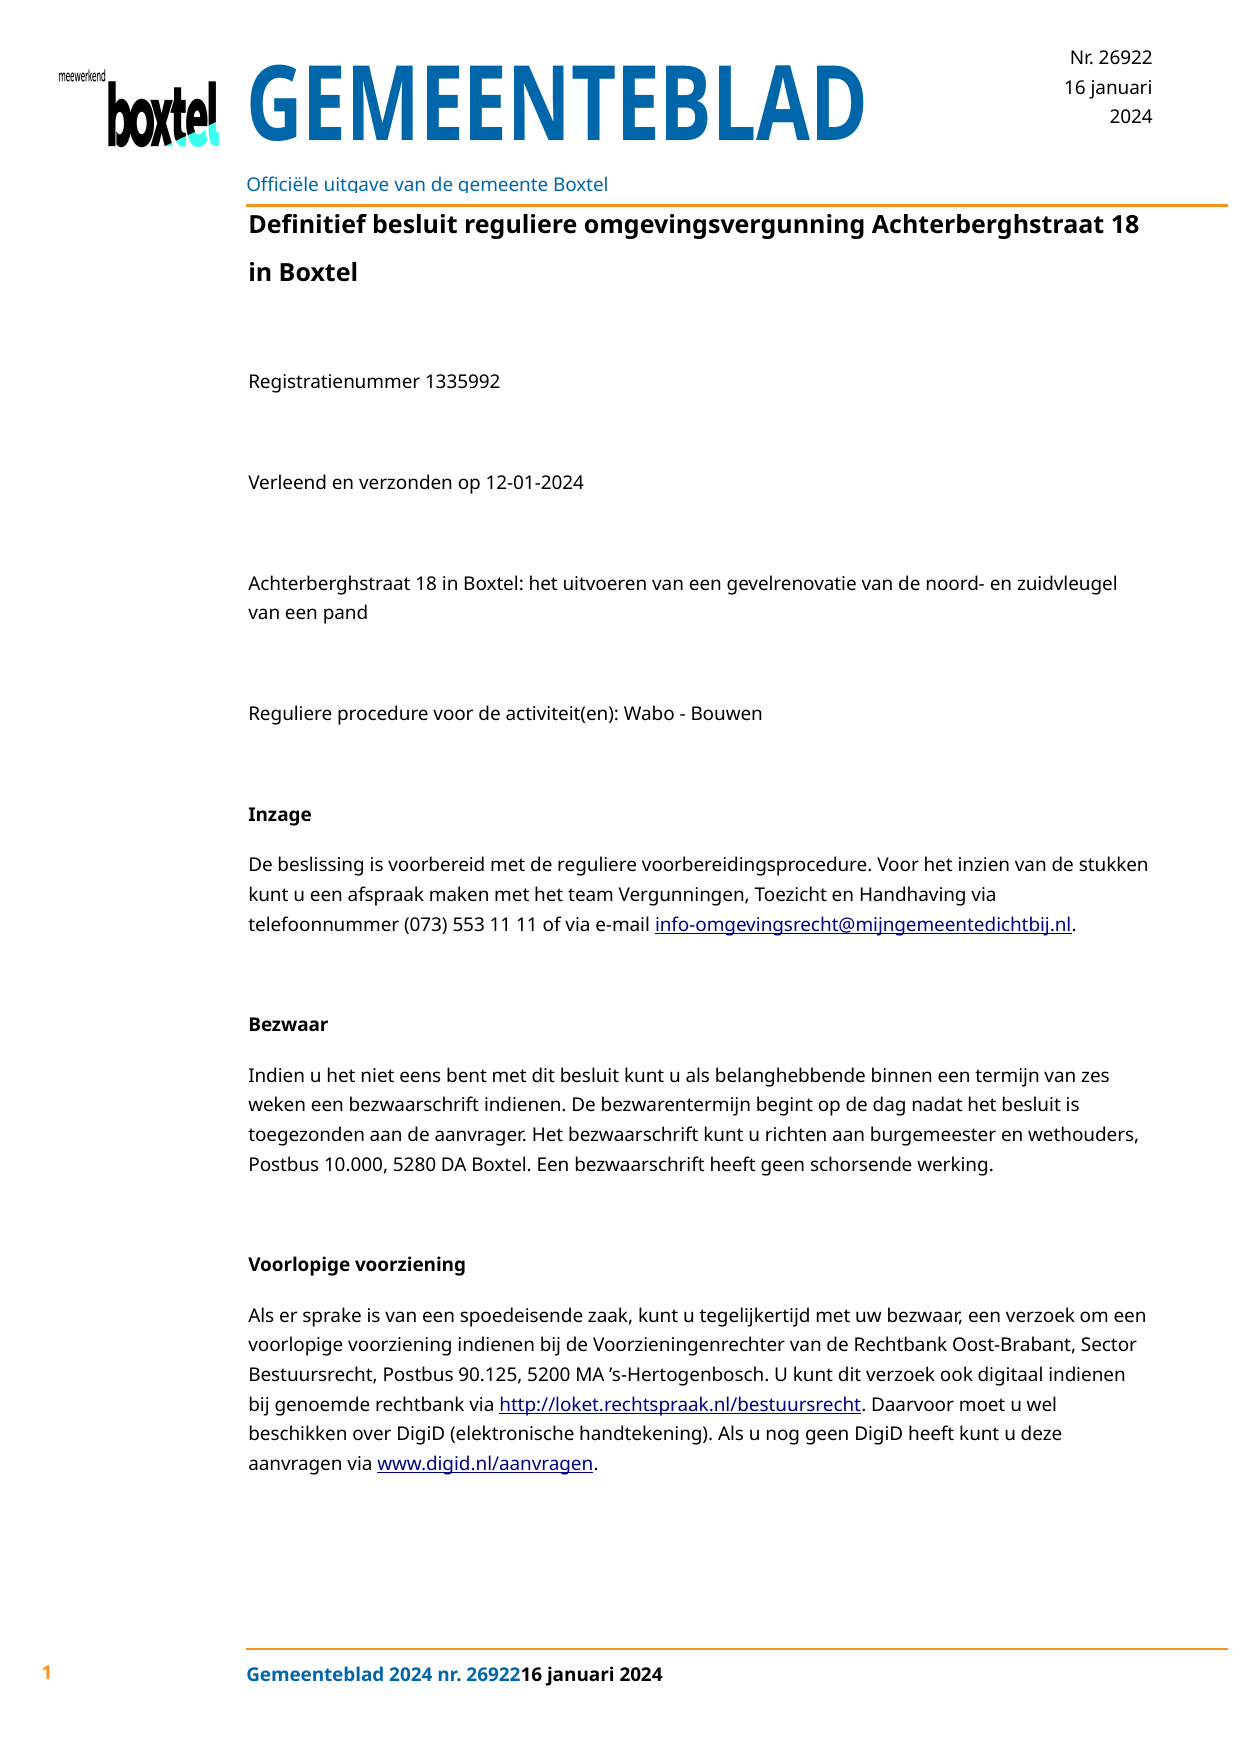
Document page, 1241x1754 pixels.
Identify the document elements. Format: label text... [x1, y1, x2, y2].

text De beslissing is voorbereid met de reguliere voorbereidingsprocedure. Voor het inzien van de stukken kunt u een afspraak maken met het team Vergunningen, Toezicht en Handhaving via telefoonnummer (073) 553 11 11 of via e-mail info-omgevingsrecht@mijngemeentedichtbij.nl. [248, 852, 1152, 937]
picture [41, 47, 231, 172]
text Reguliere procedure voor de activiteit(en): Wabo - Bouwen [248, 700, 1152, 726]
text Verleend en verzonden op 12-01-2024 [248, 469, 1152, 495]
text Achterberghstraat 18 in Boxtel: het uitvoeren van een gevelrenovatie van de noord- en zuidvleugel van een pand [248, 570, 1152, 625]
text Voorlopige voorziening [248, 1252, 1152, 1277]
text Indien u het niet eens bent met dit besluit kunt u als belanghebbende binnen een termijn van zes weken een bezwaarschrift indienen. De bezwarentermijn begint op de dag nadat het besluit is toegezonden aan de aanvrager. Het bezwaarschrift kunt u richten aan burgemeester en wethouders, Postbus 10.000, 5280 DA Boxtel. Een bezwaarschrift heeft geen schorsende werking. [248, 1062, 1152, 1177]
text Registratienummer 1335992 [248, 368, 1152, 394]
text Inzage [248, 801, 1152, 827]
text Definitief besluit reguliere omgevingsvergunning Achterberghstraat 18 in Boxtel [248, 207, 1152, 288]
text Als er sprake is van een spoedeisende zaak, kunt u tegelijkertijd met uw bezwaar, een verzoek om een voorlopige voorziening indienen bij de Voorzieningenrechter van de Rechtbank Oost-Brabant, Sector Bestuursrecht, Postbus 90.125, 5200 MA ’s-Hertogenbosch. U kunt dit verzoek ook digitaal indienen bij genoemde rechtbank via http://loket.rechtspraak.nl/bestuursrecht. Daarvoor moet u wel beschikken over DigiD (elektronische handtekening). Als u nog geen DigiD heeft kunt u deze aanvragen via www.digid.nl/aanvragen. [248, 1302, 1152, 1476]
text Bezwaar [248, 1012, 1152, 1037]
